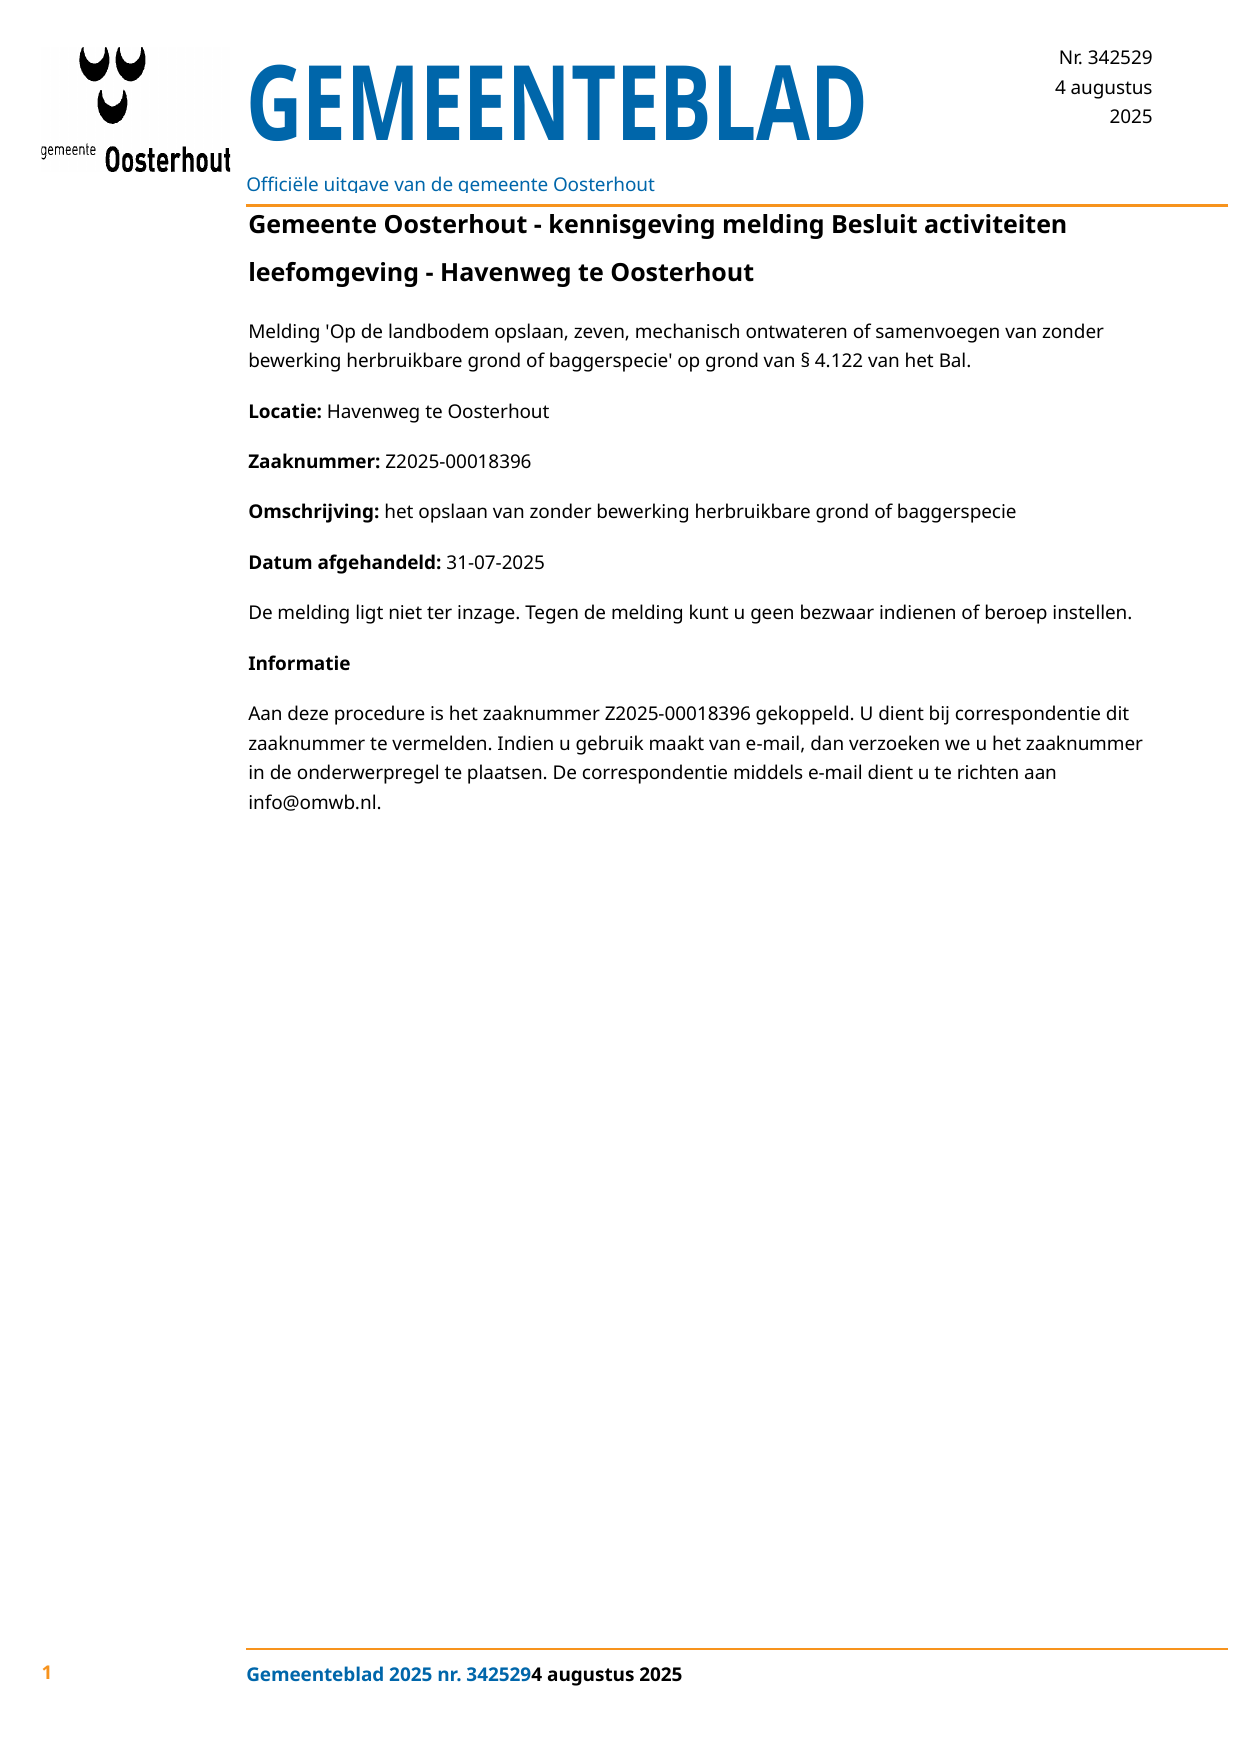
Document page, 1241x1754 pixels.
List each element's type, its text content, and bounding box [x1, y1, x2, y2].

text Gemeente Oosterhout - kennisgeving melding Besluit activiteiten leefomgeving - Havenweg te Oosterhout [248, 207, 1152, 288]
text De melding ligt niet ter inzage. Tegen de melding kunt u geen bezwaar indienen of beroep instellen. [248, 599, 1152, 625]
text Aan deze procedure is het zaaknummer Z2025-00018396 gekoppeld. U dient bij correspondentie dit zaaknummer te vermelden. Indien u gebruik maakt van e-mail, dan verzoeken we u het zaaknummer in de onderwerpregel te plaatsen. De correspondentie middels e-mail dient u te richten aan info@omwb.nl. [248, 700, 1152, 815]
text Datum afgehandeld: 31-07-2025 [248, 549, 1152, 575]
text Zaaknummer: Z2025-00018396 [248, 448, 1152, 474]
text Informatie [248, 650, 1152, 676]
text Omschrijving: het opslaan van zonder bewerking herbruikbare grond of baggerspecie [248, 499, 1152, 524]
text Locatie: Havenweg te Oosterhout [248, 398, 1152, 424]
picture [41, 47, 231, 172]
text Melding 'Op de landbodem opslaan, zeven, mechanisch ontwateren of samenvoegen van zonder bewerking herbruikbare grond of baggerspecie' op grond van § 4.122 van het Bal. [248, 318, 1152, 373]
